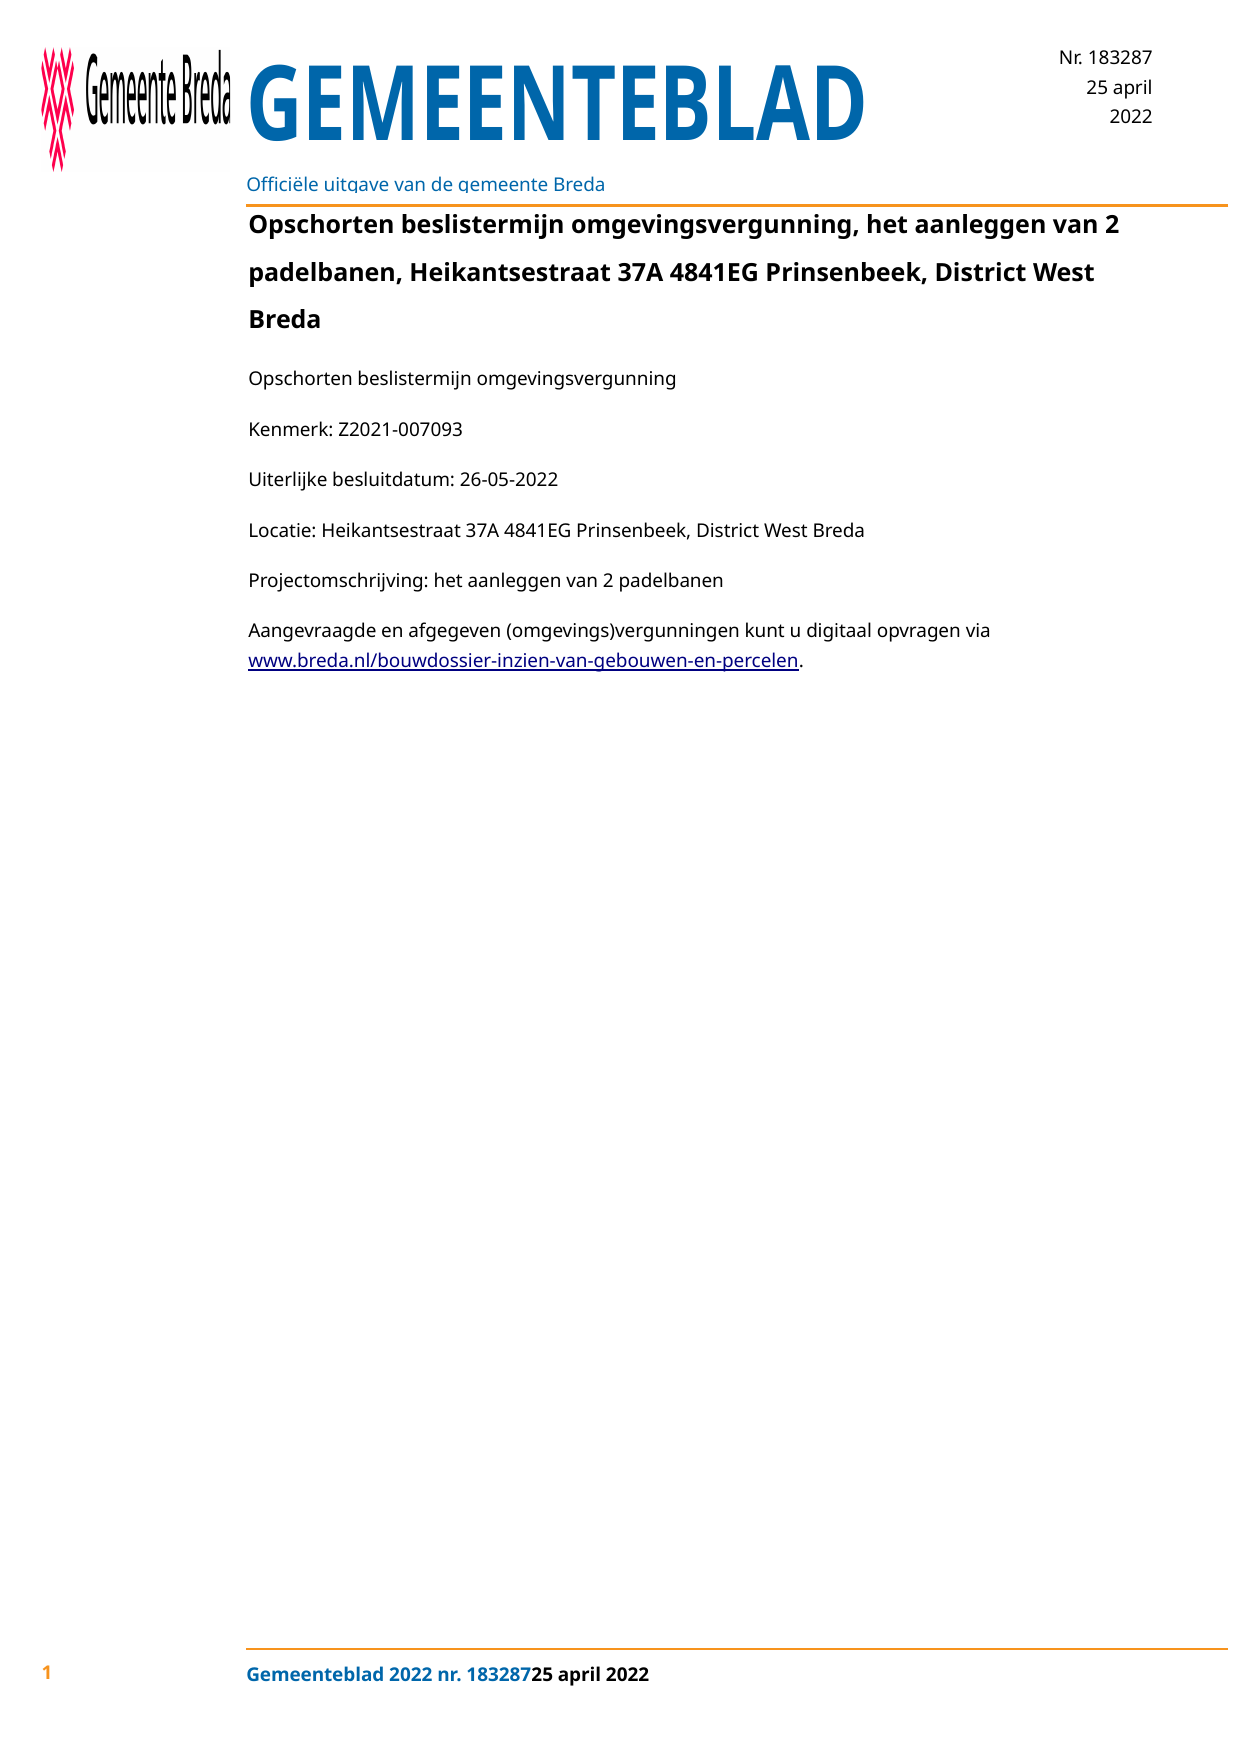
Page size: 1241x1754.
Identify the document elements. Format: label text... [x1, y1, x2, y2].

text Projectomschrijving: het aanleggen van 2 padelbanen [248, 567, 1152, 593]
picture [41, 47, 231, 172]
text Kenmerk: Z2021-007093 [248, 416, 1152, 442]
text Opschorten beslistermijn omgevingsvergunning, het aanleggen van 2 padelbanen, Heikantsestraat 37A 4841EG Prinsenbeek, District West Breda [248, 207, 1152, 336]
text Aangevraagde en afgegeven (omgevings)vergunningen kunt u digitaal opvragen via www.breda.nl/bouwdossier-inzien-van-gebouwen-en-percelen. [248, 618, 1152, 673]
text Opschorten beslistermijn omgevingsvergunning [248, 366, 1152, 391]
text Locatie: Heikantsestraat 37A 4841EG Prinsenbeek, District West Breda [248, 517, 1152, 542]
text Uiterlijke besluitdatum: 26-05-2022 [248, 466, 1152, 492]
